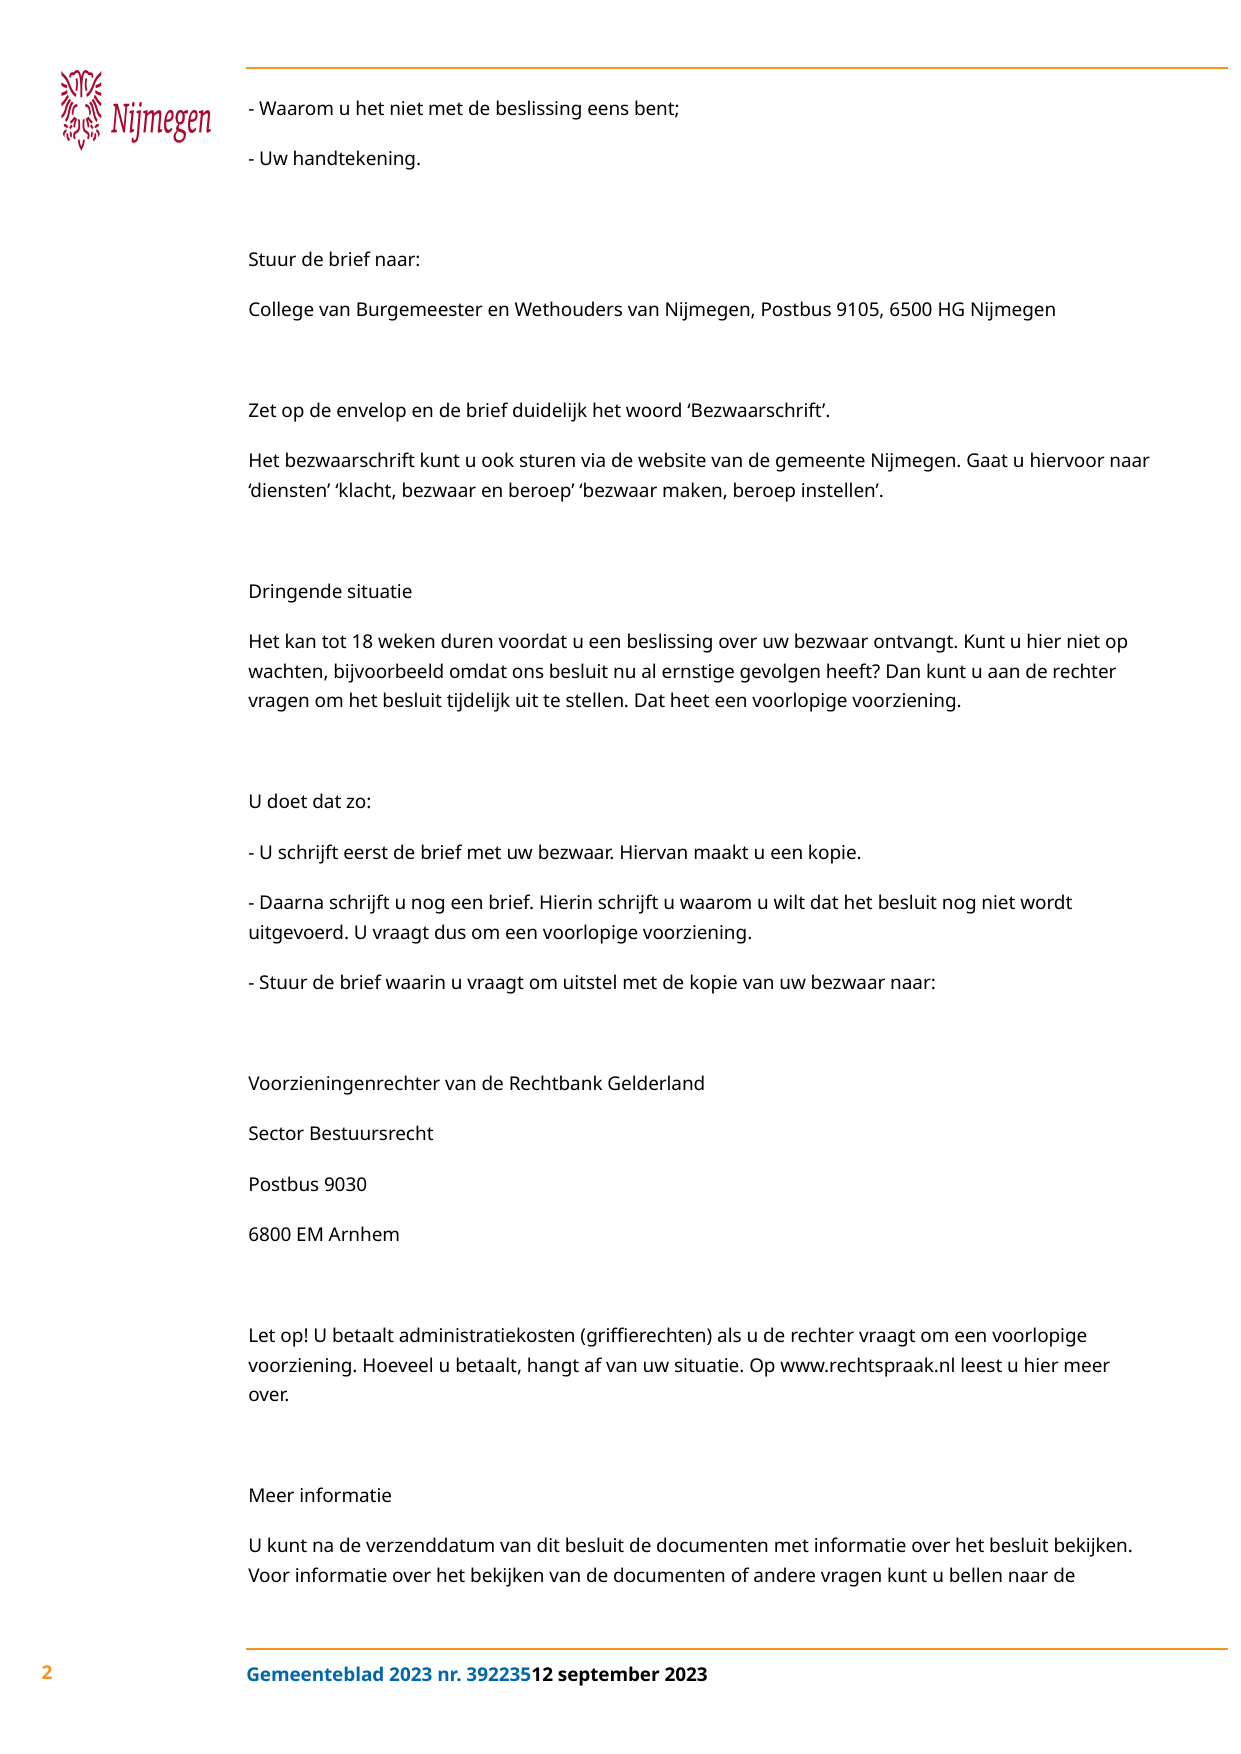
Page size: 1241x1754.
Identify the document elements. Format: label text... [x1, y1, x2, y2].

text U doet dat zo: [248, 788, 1152, 814]
text - Daarna schrijft u nog een brief. Hierin schrijft u waarom u wilt dat het besluit nog niet wordt uitgevoerd. U vraagt dus om een voorlopige voorziening. [248, 889, 1152, 945]
text U kunt na de verzenddatum van dit besluit de documenten met informatie over het besluit bekijken. Voor informatie over het bekijken van de documenten of andere vragen kunt u bellen naar de [248, 1533, 1152, 1588]
text Dringende situatie [248, 578, 1152, 604]
text Postbus 9030 [248, 1171, 1152, 1197]
text - Uw handtekening. [248, 145, 1152, 171]
text Zet op de envelop en de brief duidelijk het woord ‘Bezwaarschrift’. [248, 397, 1152, 423]
text Sector Bestuursrecht [248, 1121, 1152, 1146]
text - Stuur de brief waarin u vraagt om uitstel met de kopie van uw bezwaar naar: [248, 969, 1152, 995]
text Het bezwaarschrift kunt u ook sturen via de website van de gemeente Nijmegen. Gaat u hiervoor naar ‘diensten’ ‘klacht, bezwaar en beroep’ ‘bezwaar maken, beroep instellen’. [248, 448, 1152, 503]
text - U schrijft eerst de brief met uw bezwaar. Hiervan maakt u een kopie. [248, 839, 1152, 865]
text College van Burgemeester en Wethouders van Nijmegen, Postbus 9105, 6500 HG Nijmegen [248, 296, 1152, 322]
picture [41, 47, 231, 172]
text Voorzieningenrechter van de Rechtbank Gelderland [248, 1070, 1152, 1096]
text Het kan tot 18 weken duren voordat u een beslissing over uw bezwaar ontvangt. Kunt u hier niet op wachten, bijvoorbeeld omdat ons besluit nu al ernstige gevolgen heeft? Dan kunt u aan de rechter vragen om het besluit tijdelijk uit te stellen. Dat heet een voorlopige voorziening. [248, 628, 1152, 713]
text Stuur de brief naar: [248, 246, 1152, 272]
text Meer informatie [248, 1482, 1152, 1508]
text 6800 EM Arnhem [248, 1221, 1152, 1247]
text - Waarom u het niet met de beslissing eens bent; [248, 95, 1152, 121]
text Let op! U betaalt administratiekosten (griffierechten) als u de rechter vraagt om een voorlopige voorziening. Hoeveel u betaalt, hangt af van uw situatie. Op www.rechtspraak.nl leest u hier meer over. [248, 1322, 1152, 1407]
